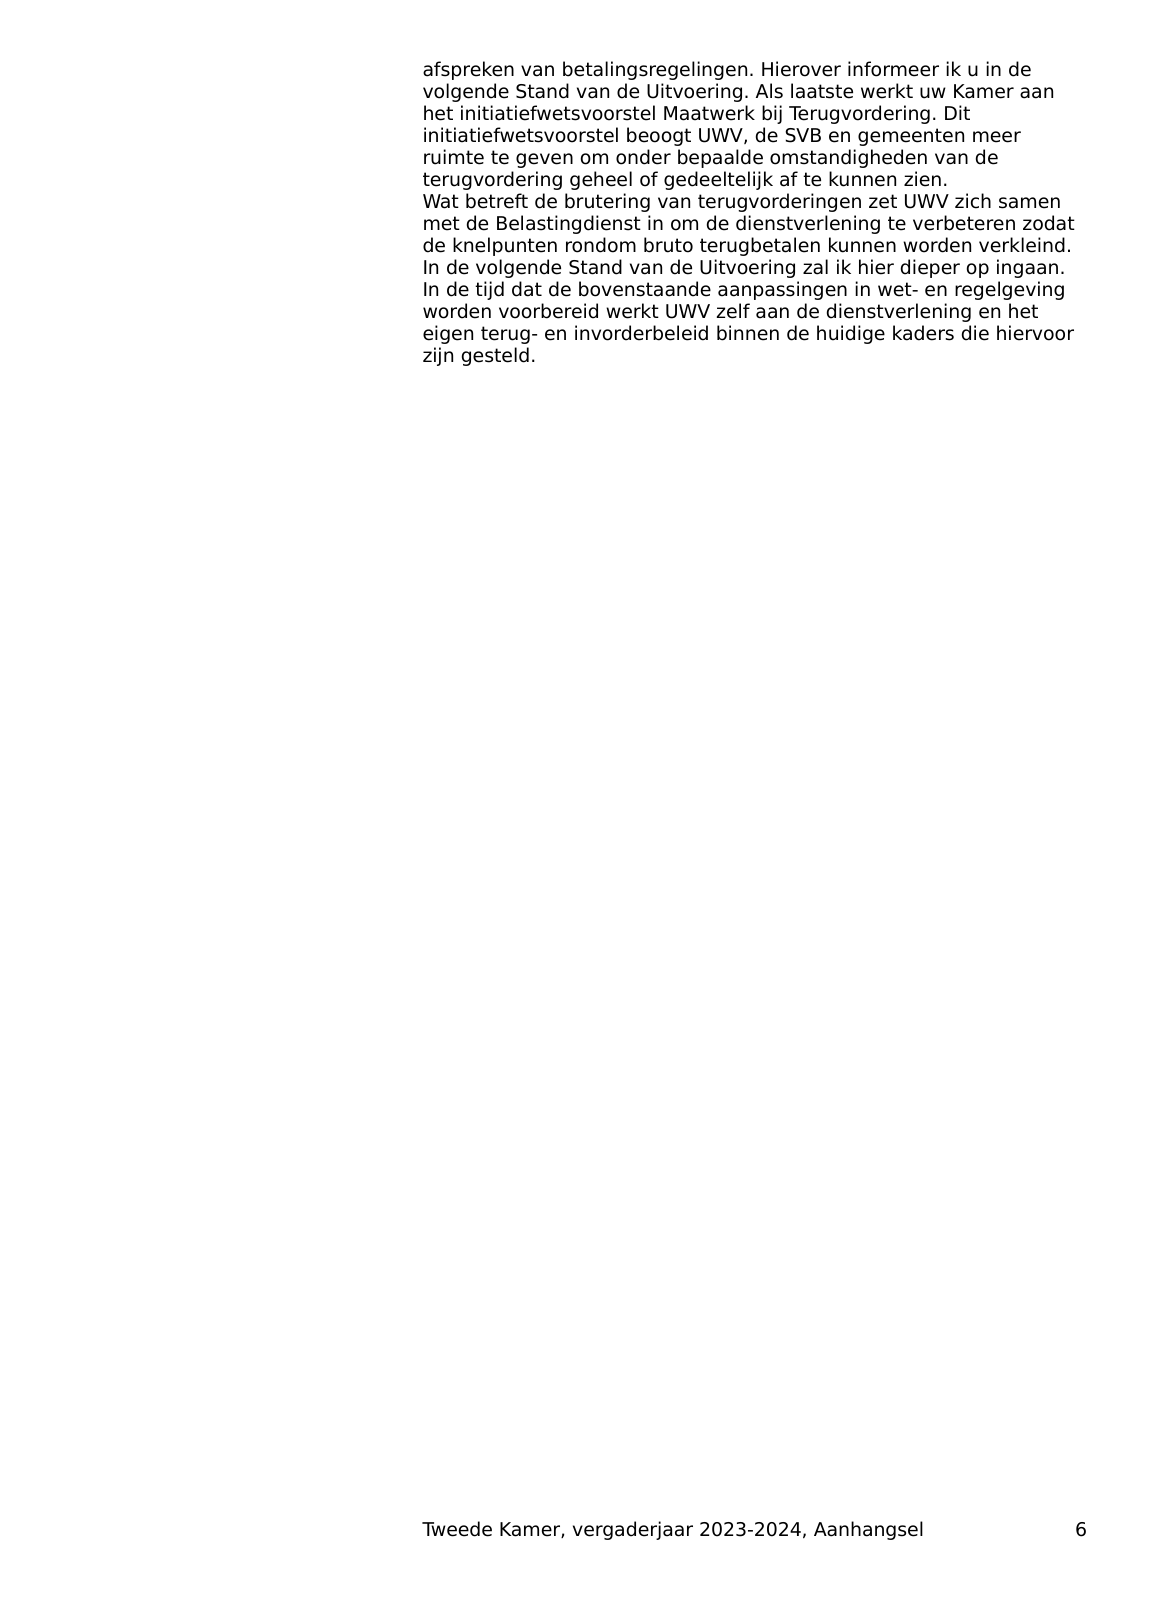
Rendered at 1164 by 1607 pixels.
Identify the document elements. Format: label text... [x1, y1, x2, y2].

text afspreken van betalingsregelingen. Hierover informeer ik u in de volgende Stand van de Uitvoering. Als laatste werkt uw Kamer aan het initiatiefwetsvoorstel Maatwerk bij Terugvordering. Dit initiatiefwetsvoorstel beoogt UWV, de SVB en gemeenten meer ruimte te geven om onder bepaalde omstandigheden van de terugvordering geheel of gedeeltelijk af te kunnen zien. [422, 59, 1087, 191]
text In de tijd dat de bovenstaande aanpassingen in wet- en regelgeving worden voorbereid werkt UWV zelf aan de dienstverlening en het eigen terug- en invorderbeleid binnen de huidige kaders die hiervoor zijn gesteld. [422, 279, 1087, 367]
text Wat betreft de brutering van terugvorderingen zet UWV zich samen met de Belastingdienst in om de dienstverlening te verbeteren zodat de knelpunten rondom bruto terugbetalen kunnen worden verkleind. In de volgende Stand van de Uitvoering zal ik hier dieper op ingaan. [422, 191, 1087, 279]
